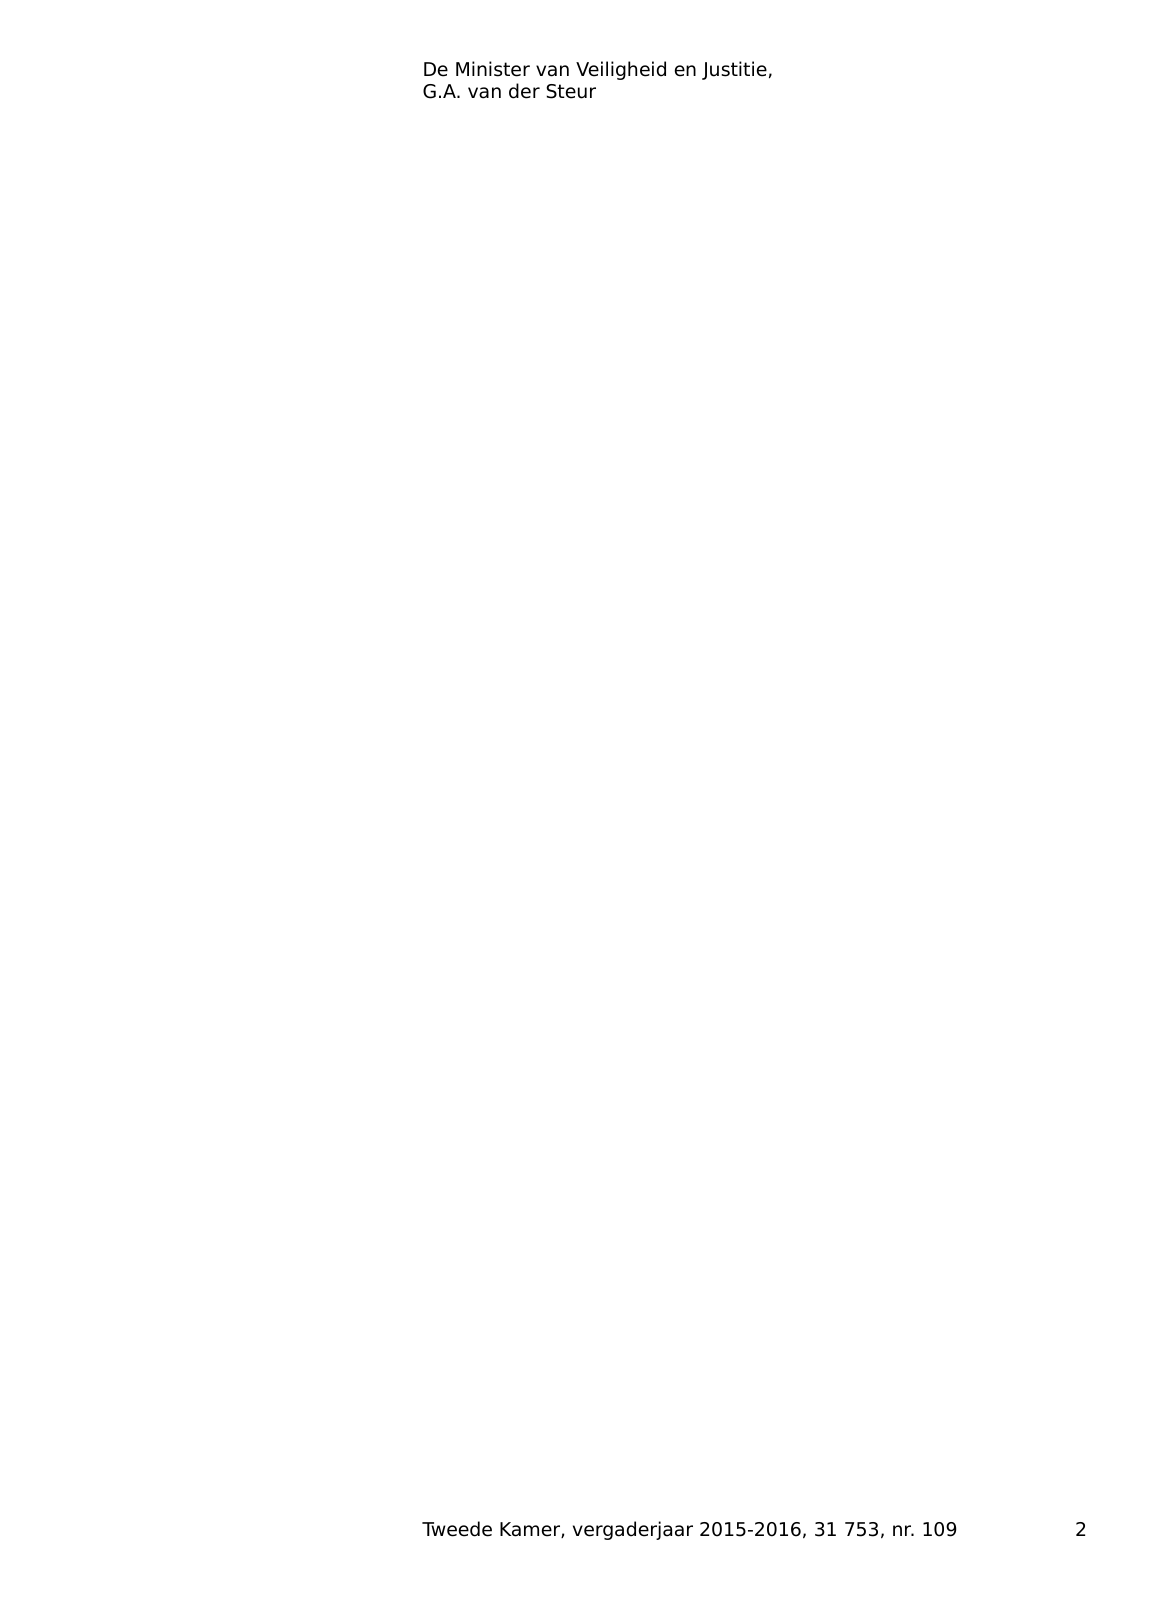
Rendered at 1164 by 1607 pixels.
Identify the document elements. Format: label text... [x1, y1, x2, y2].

text De Minister van Veiligheid en Justitie, G.A. van der Steur [422, 59, 1087, 103]
